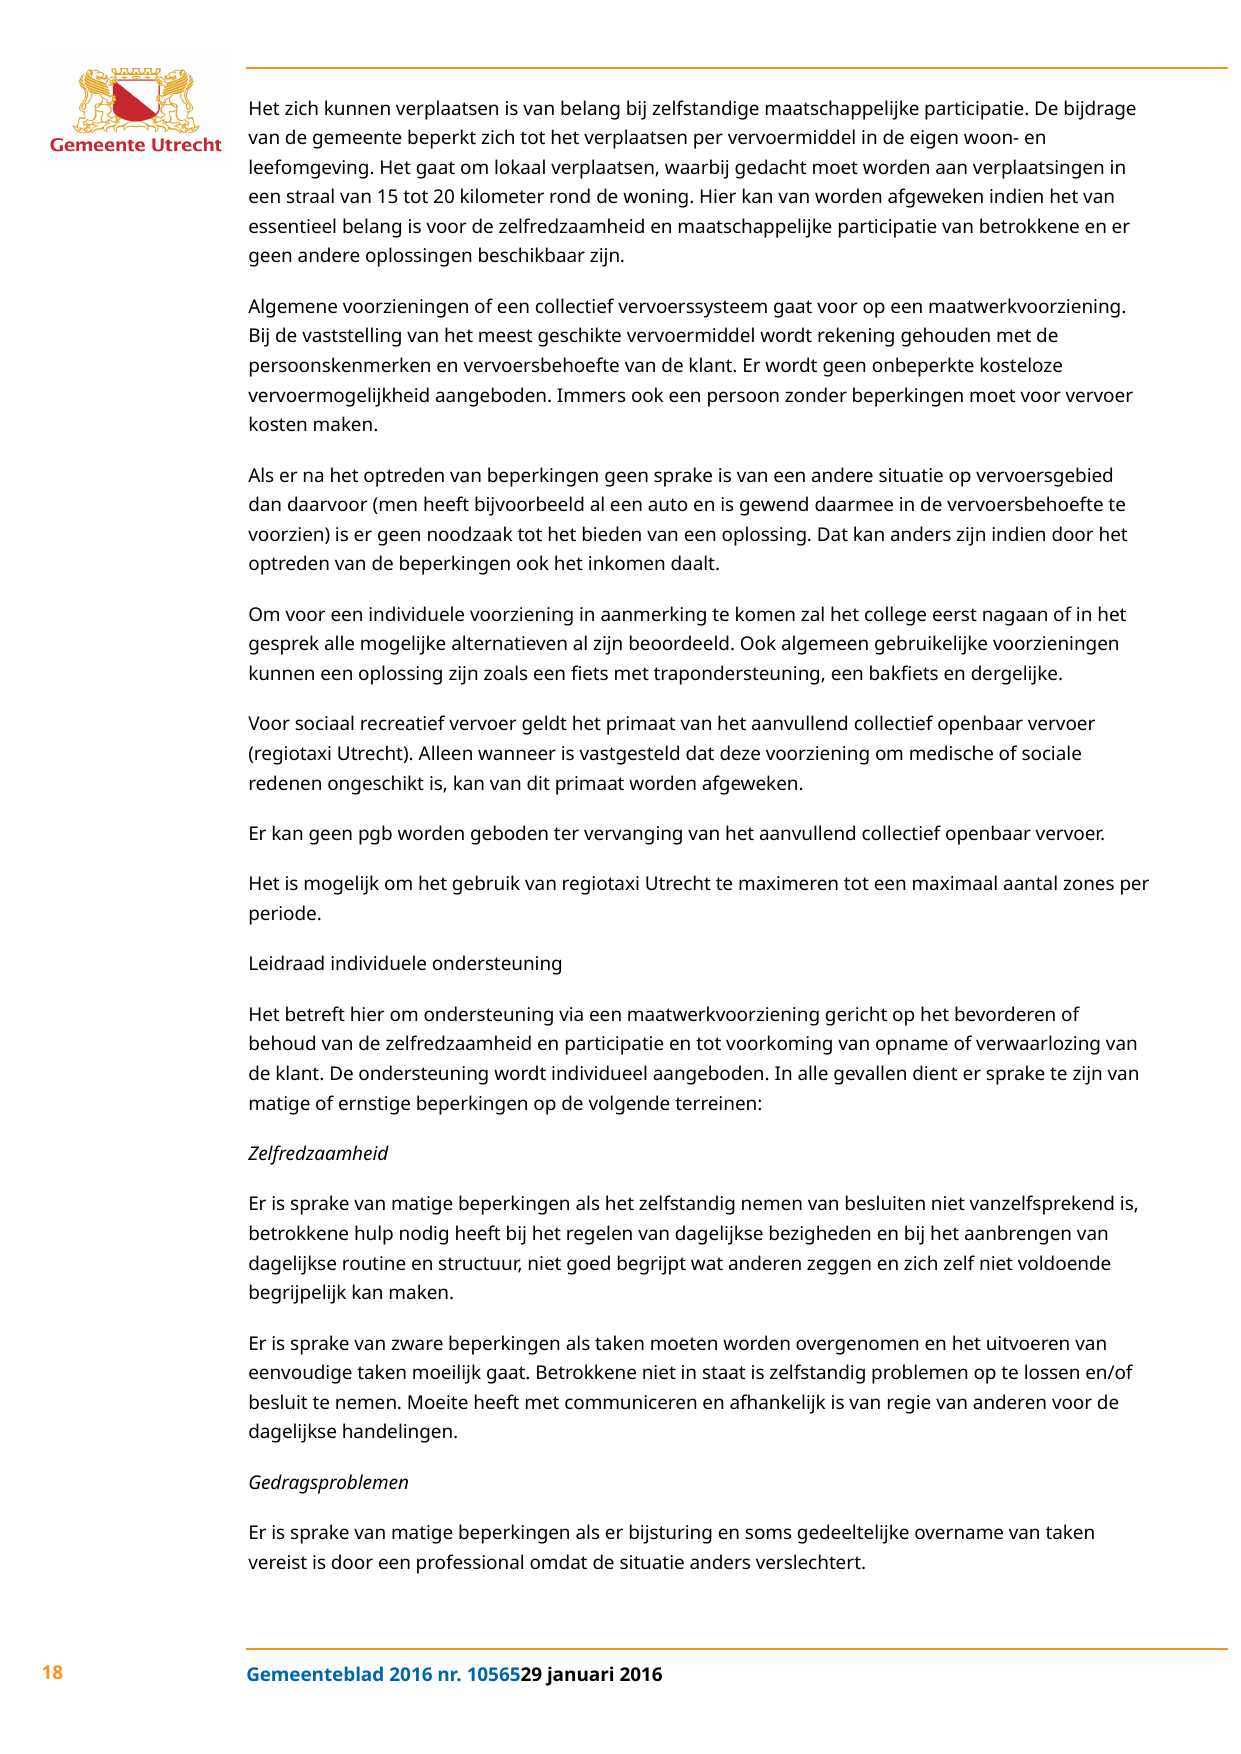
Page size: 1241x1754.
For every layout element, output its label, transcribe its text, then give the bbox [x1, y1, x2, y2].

text Leidraad individuele ondersteuning [248, 951, 1152, 976]
picture [41, 47, 231, 172]
text Het betreft hier om ondersteuning via een maatwerkvoorziening gericht op het bevorderen of behoud van de zelfredzaamheid en participatie en tot voorkoming van opname of verwaarlozing van de klant. De ondersteuning wordt individueel aangeboden. In alle gevallen dient er sprake te zijn van matige of ernstige beperkingen op de volgende terreinen: [248, 1001, 1152, 1116]
text Het zich kunnen verplaatsen is van belang bij zelfstandige maatschappelijke participatie. De bijdrage van de gemeente beperkt zich tot het verplaatsen per vervoermiddel in de eigen woon- en leefomgeving. Het gaat om lokaal verplaatsen, waarbij gedacht moet worden aan verplaatsingen in een straal van 15 tot 20 kilometer rond de woning. Hier kan van worden afgeweken indien het van essentieel belang is voor de zelfredzaamheid en maatschappelijke participatie van betrokkene en er geen andere oplossingen beschikbaar zijn. [248, 95, 1152, 268]
text Er is sprake van zware beperkingen als taken moeten worden overgenomen en het uitvoeren van eenvoudige taken moeilijk gaat. Betrokkene niet in staat is zelfstandig problemen op te lossen en/of besluit te nemen. Moeite heeft met communiceren en afhankelijk is van regie van anderen voor de dagelijkse handelingen. [248, 1330, 1152, 1444]
text Er is sprake van matige beperkingen als het zelfstandig nemen van besluiten niet vanzelfsprekend is, betrokkene hulp nodig heeft bij het regelen van dagelijkse bezigheden en bij het aanbrengen van dagelijkse routine en structuur, niet goed begrijpt wat anderen zeggen en zich zelf niet voldoende begrijpelijk kan maken. [248, 1191, 1152, 1305]
text Voor sociaal recreatief vervoer geldt het primaat van het aanvullend collectief openbaar vervoer (regiotaxi Utrecht). Alleen wanneer is vastgesteld dat deze voorziening om medische of sociale redenen ongeschikt is, kan van dit primaat worden afgeweken. [248, 711, 1152, 796]
text Om voor een individuele voorziening in aanmerking te komen zal het college eerst nagaan of in het gesprek alle mogelijke alternatieven al zijn beoordeeld. Ook algemeen gebruikelijke voorzieningen kunnen een oplossing zijn zoals een fiets met trapondersteuning, een bakfiets en dergelijke. [248, 601, 1152, 686]
text Algemene voorzieningen of een collectief vervoerssysteem gaat voor op een maatwerkvoorziening. Bij de vaststelling van het meest geschikte vervoermiddel wordt rekening gehouden met de persoonskenmerken en vervoersbehoefte van de klant. Er wordt geen onbeperkte kosteloze vervoermogelijkheid aangeboden. Immers ook een persoon zonder beperkingen moet voor vervoer kosten maken. [248, 293, 1152, 437]
text Het is mogelijk om het gebruik van regiotaxi Utrecht te maximeren tot een maximaal aantal zones per periode. [248, 871, 1152, 926]
text Gedragsproblemen [248, 1469, 1152, 1495]
text Er kan geen pgb worden geboden ter vervanging van het aanvullend collectief openbaar vervoer. [248, 820, 1152, 846]
text Als er na het optreden van beperkingen geen sprake is van een andere situatie op vervoersgebied dan daarvoor (men heeft bijvoorbeeld al een auto en is gewend daarmee in de vervoersbehoefte te voorzien) is er geen noodzaak tot het bieden van een oplossing. Dat kan anders zijn indien door het optreden van de beperkingen ook het inkomen daalt. [248, 462, 1152, 576]
text Zelfredzaamheid [248, 1140, 1152, 1166]
text Er is sprake van matige beperkingen als er bijsturing en soms gedeeltelijke overname van taken vereist is door een professional omdat de situatie anders verslechtert. [248, 1519, 1152, 1575]
